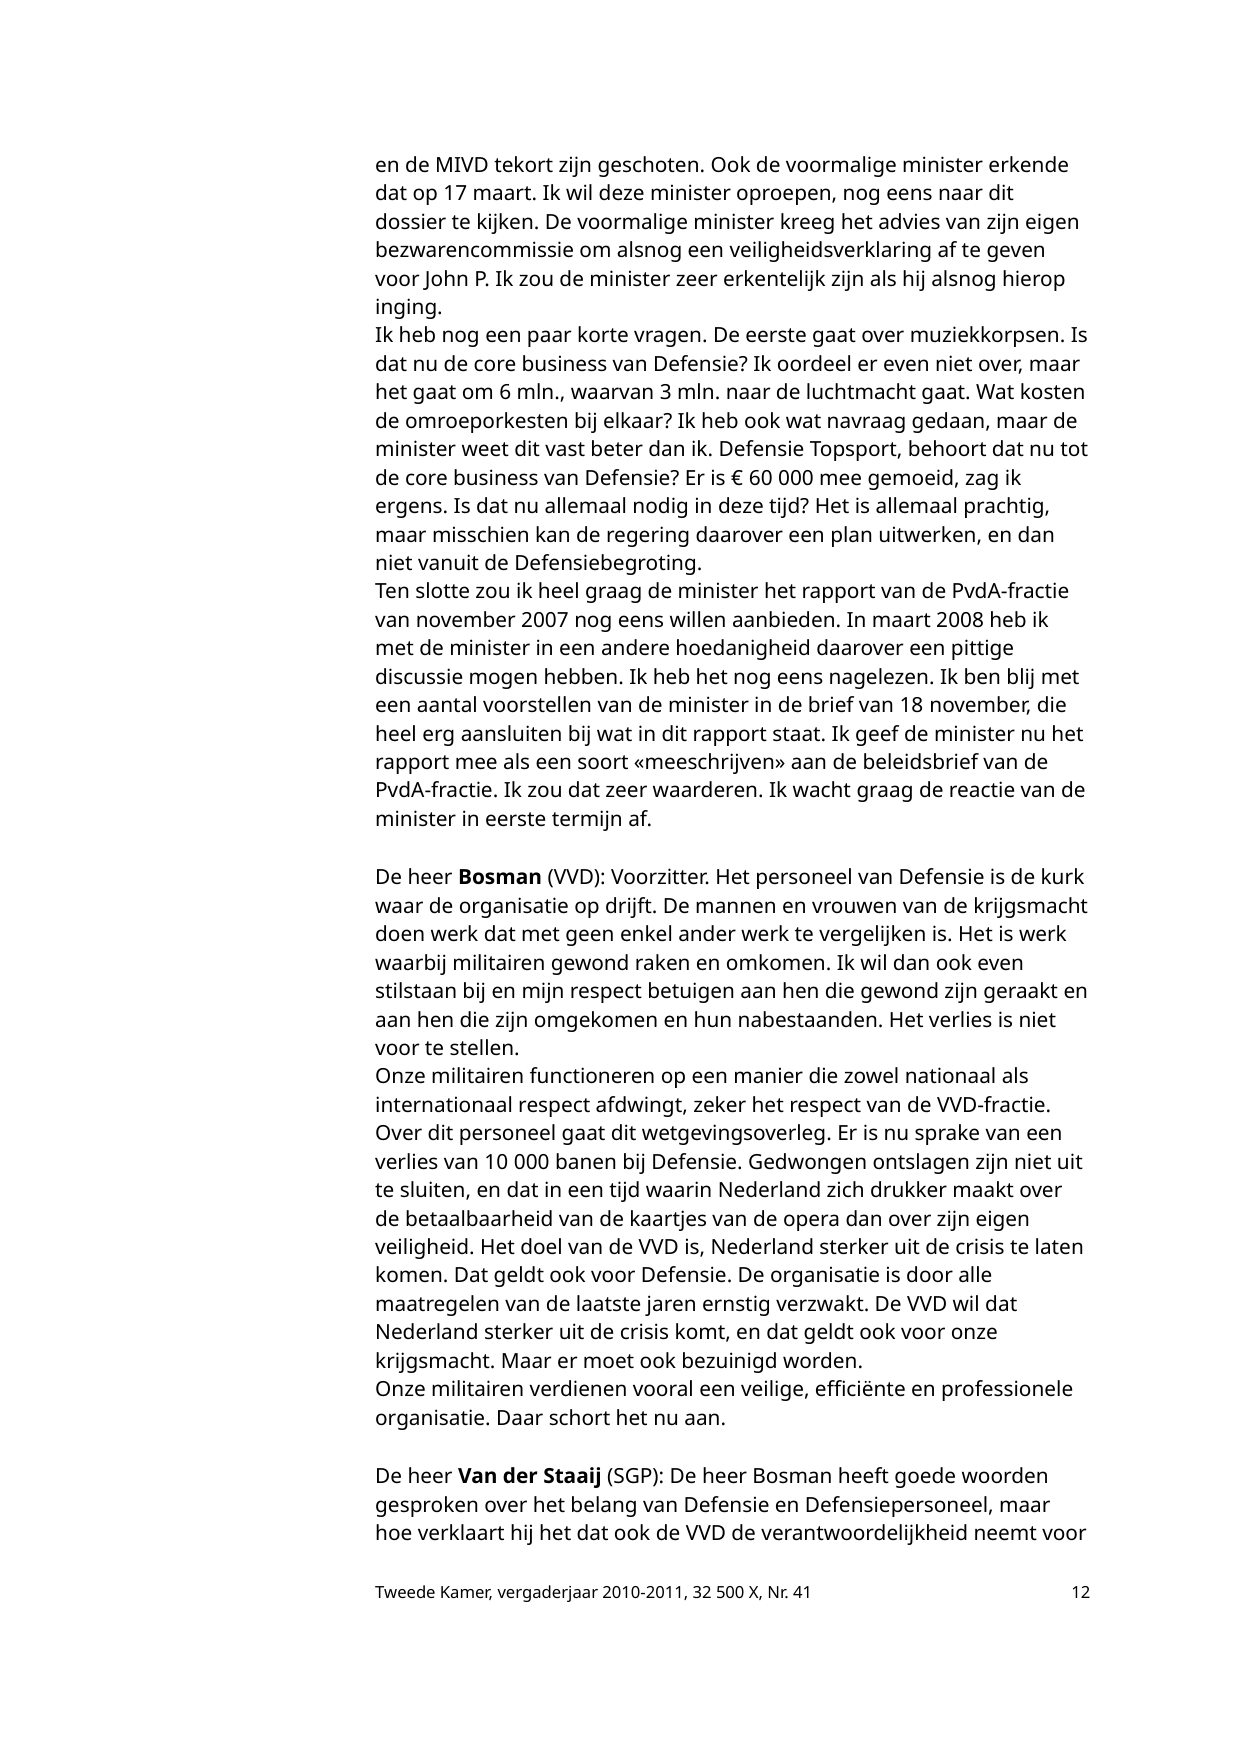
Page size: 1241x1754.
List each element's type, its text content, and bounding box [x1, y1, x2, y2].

text De heer Van der Staaij (SGP): De heer Bosman heeft goede woorden gesproken over het belang van Defensie en Defensiepersoneel, maar hoe verklaart hij het dat ook de VVD de verantwoordelijkheid neemt voor [375, 1461, 1090, 1547]
text Onze militairen verdienen vooral een veilige, efficiënte en professionele organisatie. Daar schort het nu aan. [375, 1374, 1090, 1431]
text Onze militairen functioneren op een manier die zowel nationaal als internationaal respect afdwingt, zeker het respect van de VVD-fractie. Over dit personeel gaat dit wetgevingsoverleg. Er is nu sprake van een verlies van 10 000 banen bij Defensie. Gedwongen ontslagen zijn niet uit te sluiten, en dat in een tijd waarin Nederland zich drukker maakt over de betaalbaarheid van de kaartjes van de opera dan over zijn eigen veiligheid. Het doel van de VVD is, Nederland sterker uit de crisis te laten komen. Dat geldt ook voor Defensie. De organisatie is door alle maatregelen van de laatste jaren ernstig verzwakt. De VVD wil dat Nederland sterker uit de crisis komt, en dat geldt ook voor onze krijgsmacht. Maar er moet ook bezuinigd worden. [375, 1062, 1090, 1374]
text Ik heb nog een paar korte vragen. De eerste gaat over muziekkorpsen. Is dat nu de core business van Defensie? Ik oordeel er even niet over, maar het gaat om 6 mln., waarvan 3 mln. naar de luchtmacht gaat. Wat kosten de omroeporkesten bij elkaar? Ik heb ook wat navraag gedaan, maar de minister weet dit vast beter dan ik. Defensie Topsport, behoort dat nu tot de core business van Defensie? Er is € 60 000 mee gemoeid, zag ik ergens. Is dat nu allemaal nodig in deze tijd? Het is allemaal prachtig, maar misschien kan de regering daarover een plan uitwerken, en dan niet vanuit de Defensiebegroting. [375, 321, 1090, 577]
text De heer Bosman (VVD): Voorzitter. Het personeel van Defensie is de kurk waar de organisatie op drijft. De mannen en vrouwen van de krijgsmacht doen werk dat met geen enkel ander werk te vergelijken is. Het is werk waarbij militairen gewond raken en omkomen. Ik wil dan ook even stilstaan bij en mijn respect betuigen aan hen die gewond zijn geraakt en aan hen die zijn omgekomen en hun nabestaanden. Het verlies is niet voor te stellen. [375, 862, 1090, 1062]
text Ten slotte zou ik heel graag de minister het rapport van de PvdA-fractie van november 2007 nog eens willen aanbieden. In maart 2008 heb ik met de minister in een andere hoedanigheid daarover een pittige discussie mogen hebben. Ik heb het nog eens nagelezen. Ik ben blij met een aantal voorstellen van de minister in de brief van 18 november, die heel erg aansluiten bij wat in dit rapport staat. Ik geef de minister nu het rapport mee als een soort «meeschrijven» aan de beleidsbrief van de PvdA-fractie. Ik zou dat zeer waarderen. Ik wacht graag de reactie van de minister in eerste termijn af. [375, 577, 1090, 832]
text en de MIVD tekort zijn geschoten. Ook de voormalige minister erkende dat op 17 maart. Ik wil deze minister oproepen, nog eens naar dit dossier te kijken. De voormalige minister kreeg het advies van zijn eigen bezwarencommissie om alsnog een veiligheidsverklaring af te geven voor John P. Ik zou de minister zeer erkentelijk zijn als hij alsnog hierop inging. [375, 150, 1090, 321]
